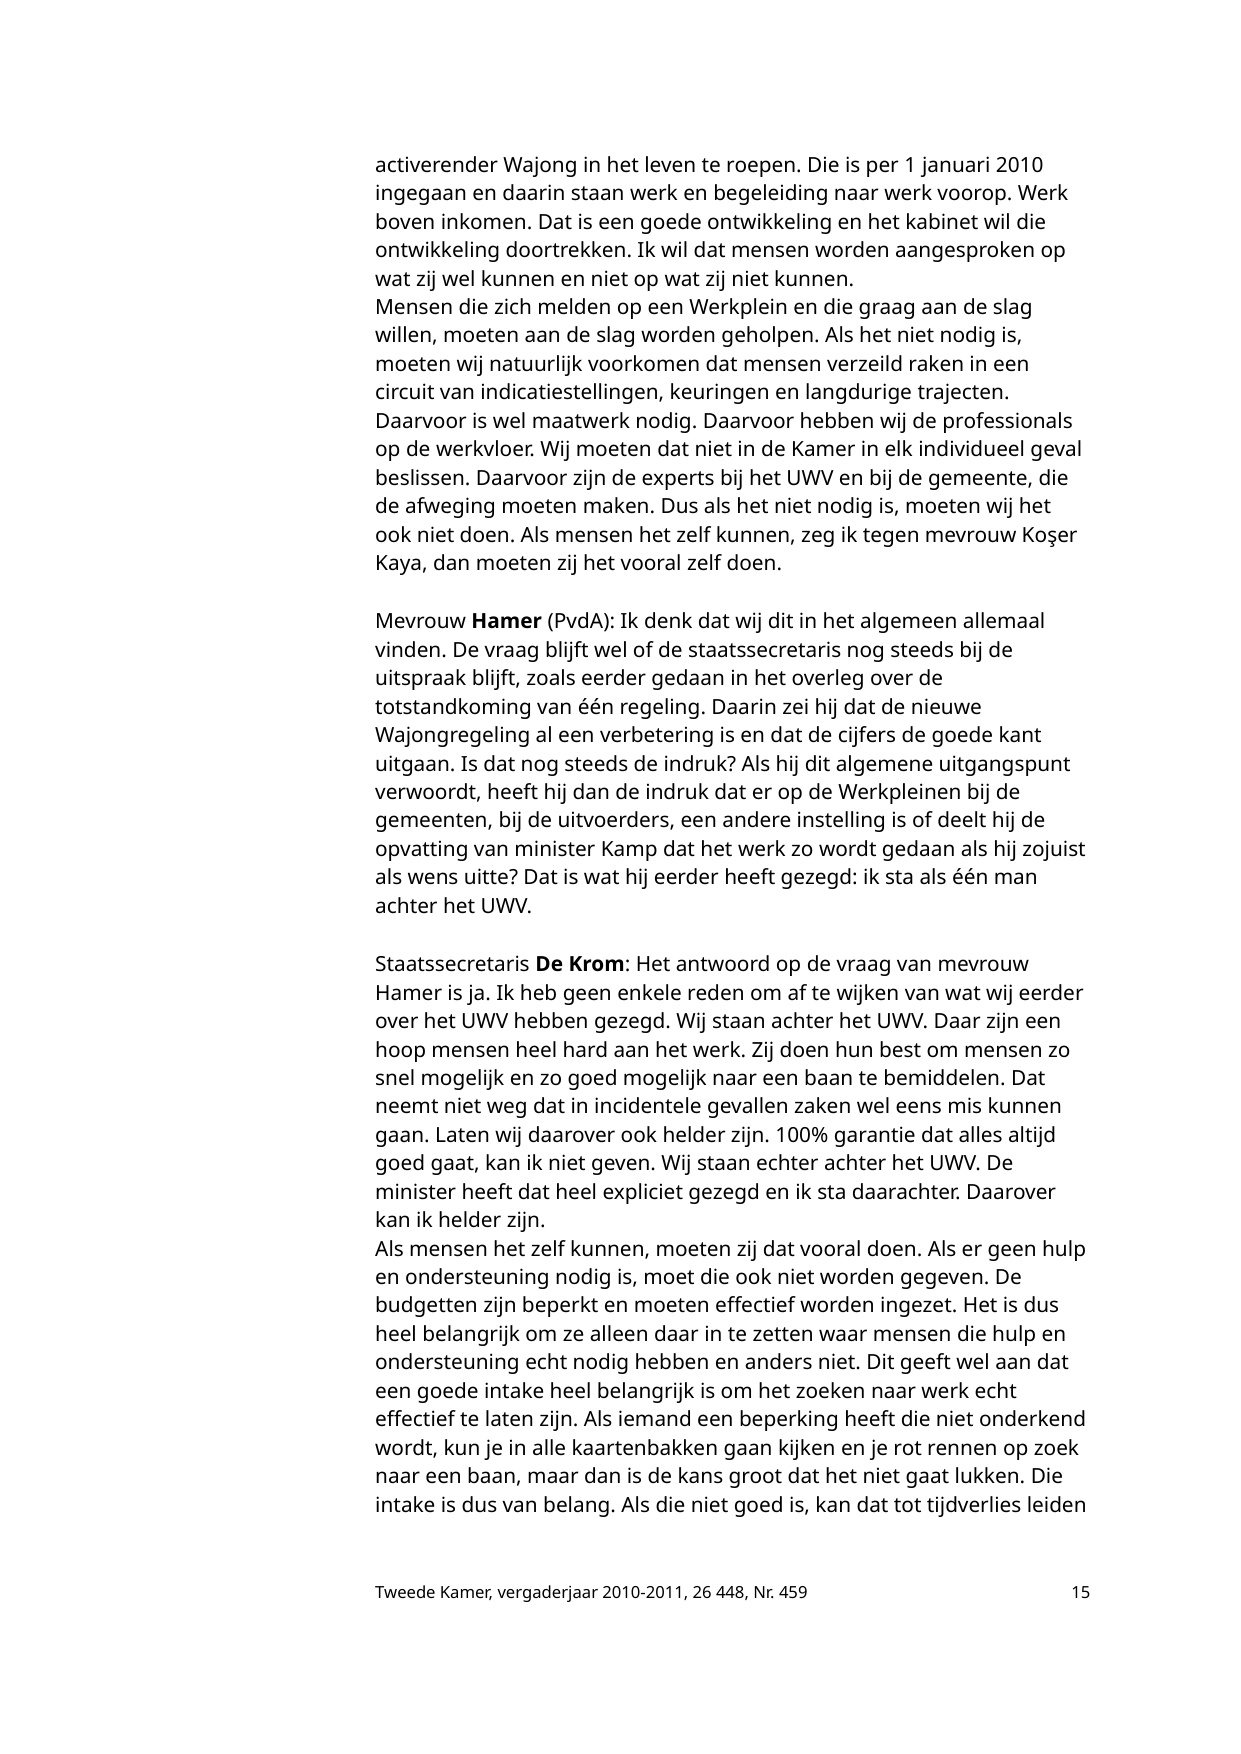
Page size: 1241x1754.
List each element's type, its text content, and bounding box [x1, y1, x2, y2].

text activerender Wajong in het leven te roepen. Die is per 1 januari 2010 ingegaan en daarin staan werk en begeleiding naar werk voorop. Werk boven inkomen. Dat is een goede ontwikkeling en het kabinet wil die ontwikkeling doortrekken. Ik wil dat mensen worden aangesproken op wat zij wel kunnen en niet op wat zij niet kunnen. [375, 150, 1090, 292]
text Mensen die zich melden op een Werkplein en die graag aan de slag willen, moeten aan de slag worden geholpen. Als het niet nodig is, moeten wij natuurlijk voorkomen dat mensen verzeild raken in een circuit van indicatiestellingen, keuringen en langdurige trajecten. Daarvoor is wel maatwerk nodig. Daarvoor hebben wij de professionals op de werkvloer. Wij moeten dat niet in de Kamer in elk individueel geval beslissen. Daarvoor zijn de experts bij het UWV en bij de gemeente, die de afweging moeten maken. Dus als het niet nodig is, moeten wij het ook niet doen. Als mensen het zelf kunnen, zeg ik tegen mevrouw Koşer Kaya, dan moeten zij het vooral zelf doen. [375, 292, 1090, 577]
text Als mensen het zelf kunnen, moeten zij dat vooral doen. Als er geen hulp en ondersteuning nodig is, moet die ook niet worden gegeven. De budgetten zijn beperkt en moeten effectief worden ingezet. Het is dus heel belangrijk om ze alleen daar in te zetten waar mensen die hulp en ondersteuning echt nodig hebben en anders niet. Dit geeft wel aan dat een goede intake heel belangrijk is om het zoeken naar werk echt effectief te laten zijn. Als iemand een beperking heeft die niet onderkend wordt, kun je in alle kaartenbakken gaan kijken en je rot rennen op zoek naar een baan, maar dan is de kans groot dat het niet gaat lukken. Die intake is dus van belang. Als die niet goed is, kan dat tot tijdverlies leiden [375, 1234, 1090, 1518]
text Staatssecretaris De Krom: Het antwoord op de vraag van mevrouw Hamer is ja. Ik heb geen enkele reden om af te wijken van wat wij eerder over het UWV hebben gezegd. Wij staan achter het UWV. Daar zijn een hoop mensen heel hard aan het werk. Zij doen hun best om mensen zo snel mogelijk en zo goed mogelijk naar een baan te bemiddelen. Dat neemt niet weg dat in incidentele gevallen zaken wel eens mis kunnen gaan. Laten wij daarover ook helder zijn. 100% garantie dat alles altijd goed gaat, kan ik niet geven. Wij staan echter achter het UWV. De minister heeft dat heel expliciet gezegd en ik sta daarachter. Daarover kan ik helder zijn. [375, 949, 1090, 1234]
text Mevrouw Hamer (PvdA): Ik denk dat wij dit in het algemeen allemaal vinden. De vraag blijft wel of de staatssecretaris nog steeds bij de uitspraak blijft, zoals eerder gedaan in het overleg over de totstandkoming van één regeling. Daarin zei hij dat de nieuwe Wajongregeling al een verbetering is en dat de cijfers de goede kant uitgaan. Is dat nog steeds de indruk? Als hij dit algemene uitgangspunt verwoordt, heeft hij dan de indruk dat er op de Werkpleinen bij de gemeenten, bij de uitvoerders, een andere instelling is of deelt hij de opvatting van minister Kamp dat het werk zo wordt gedaan als hij zojuist als wens uitte? Dat is wat hij eerder heeft gezegd: ik sta als één man achter het UWV. [375, 607, 1090, 919]
